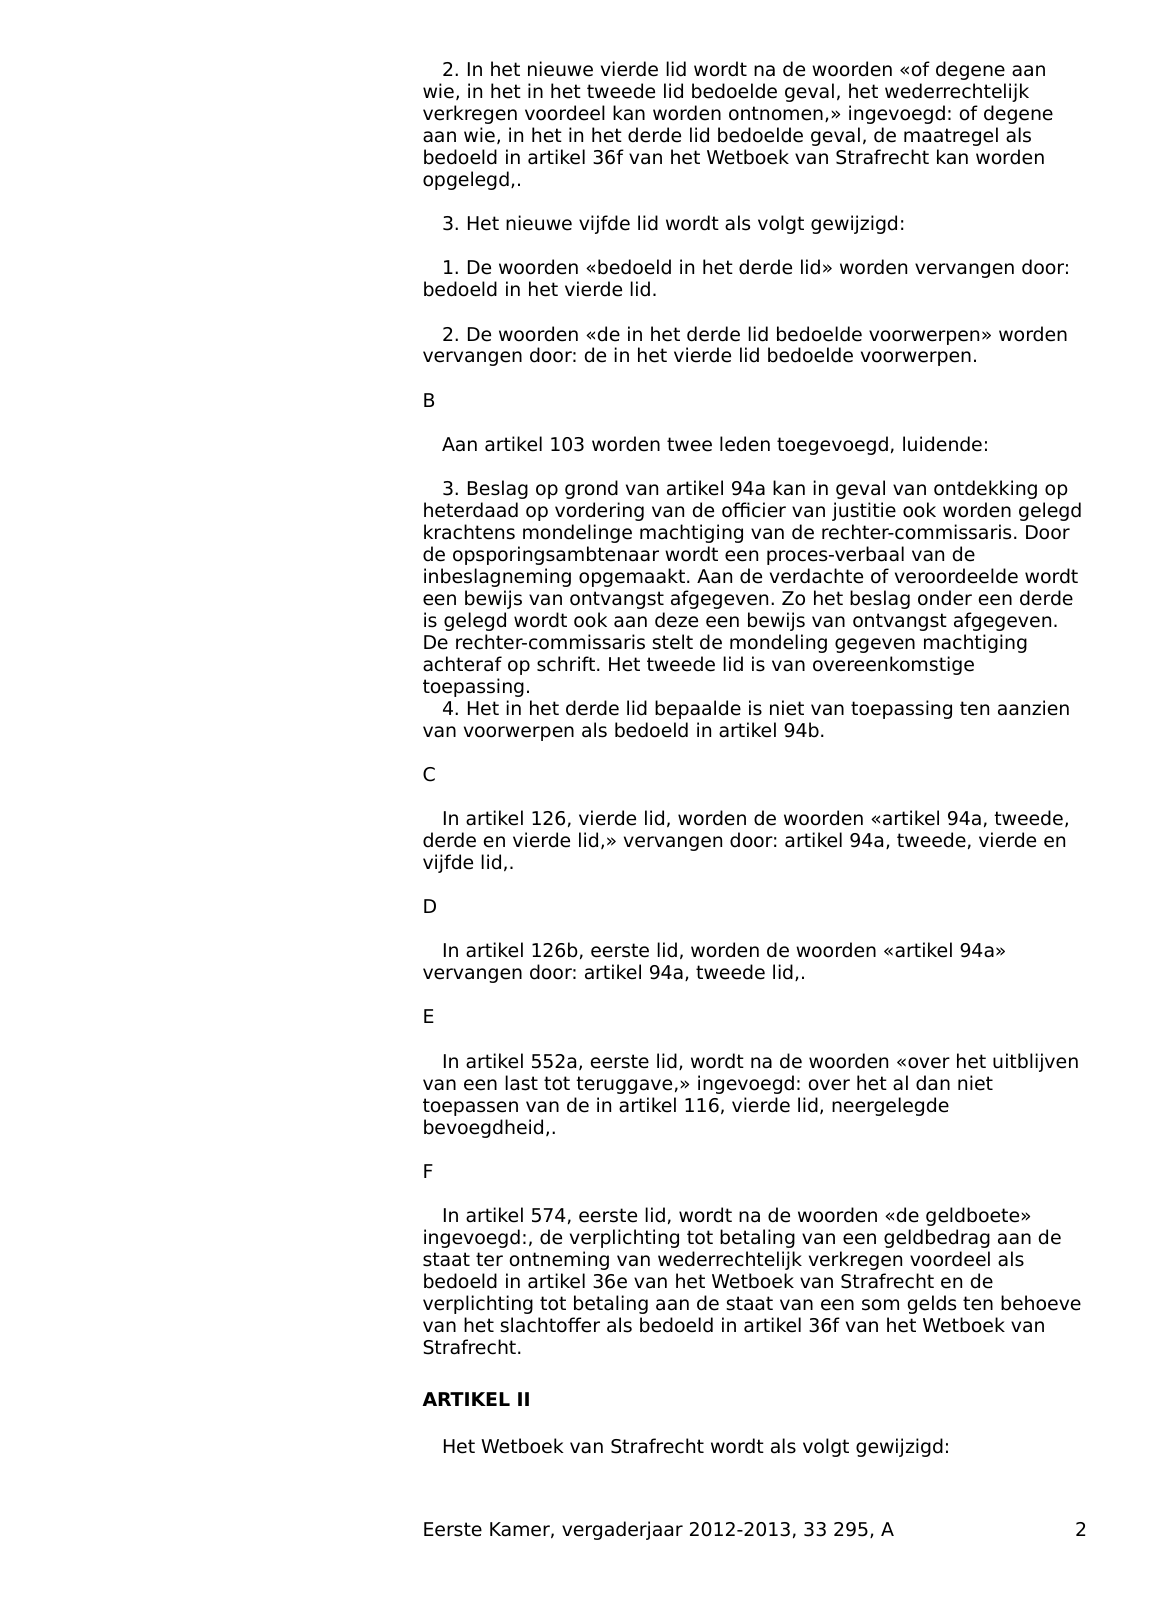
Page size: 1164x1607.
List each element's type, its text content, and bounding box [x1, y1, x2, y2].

text C [422, 764, 1087, 786]
text 1. De woorden «bedoeld in het derde lid» worden vervangen door: bedoeld in het vierde lid. [422, 257, 1087, 301]
text 2. De woorden «de in het derde lid bedoelde voorwerpen» worden vervangen door: de in het vierde lid bedoelde voorwerpen. [422, 323, 1087, 367]
text Het Wetboek van Strafrecht wordt als volgt gewijzigd: [422, 1436, 1087, 1458]
text In artikel 126, vierde lid, worden de woorden «artikel 94a, tweede, derde en vierde lid,» vervangen door: artikel 94a, tweede, vierde en vijfde lid,. [422, 808, 1087, 874]
text 2. In het nieuwe vierde lid wordt na de woorden «of degene aan wie, in het in het tweede lid bedoelde geval, het wederrechtelijk verkregen voordeel kan worden ontnomen,» ingevoegd: of degene aan wie, in het in het derde lid bedoelde geval, de maatregel als bedoeld in artikel 36f van het Wetboek van Strafrecht kan worden opgelegd,. [422, 59, 1087, 191]
text 4. Het in het derde lid bepaalde is niet van toepassing ten aanzien van voorwerpen als bedoeld in artikel 94b. [422, 698, 1087, 742]
text In artikel 126b, eerste lid, worden de woorden «artikel 94a» vervangen door: artikel 94a, tweede lid,. [422, 940, 1087, 984]
text E [422, 1006, 1087, 1028]
subtitle ARTIKEL II [422, 1389, 1087, 1411]
text F [422, 1161, 1087, 1183]
text Aan artikel 103 worden twee leden toegevoegd, luidende: [422, 434, 1087, 456]
text B [422, 389, 1087, 412]
text 3. Het nieuwe vijfde lid wordt als volgt gewijzigd: [422, 213, 1087, 235]
text 3. Beslag op grond van artikel 94a kan in geval van ontdekking op heterdaad op vordering van de officier van justitie ook worden gelegd krachtens mondelinge machtiging van de rechter-commissaris. Door de opsporingsambtenaar wordt een proces-verbaal van de inbeslagneming opgemaakt. Aan de verdachte of veroordeelde wordt een bewijs van ontvangst afgegeven. Zo het beslag onder een derde is gelegd wordt ook aan deze een bewijs van ontvangst afgegeven. De rechter-commissaris stelt de mondeling gegeven machtiging achteraf op schrift. Het tweede lid is van overeenkomstige toepassing. [422, 478, 1087, 698]
text In artikel 574, eerste lid, wordt na de woorden «de geldboete» ingevoegd:, de verplichting tot betaling van een geldbedrag aan de staat ter ontneming van wederrechtelijk verkregen voordeel als bedoeld in artikel 36e van het Wetboek van Strafrecht en de verplichting tot betaling aan de staat van een som gelds ten behoeve van het slachtoffer als bedoeld in artikel 36f van het Wetboek van Strafrecht. [422, 1205, 1087, 1359]
text D [422, 896, 1087, 918]
text In artikel 552a, eerste lid, wordt na de woorden «over het uitblijven van een last tot teruggave,» ingevoegd: over het al dan niet toepassen van de in artikel 116, vierde lid, neergelegde bevoegdheid,. [422, 1051, 1087, 1138]
